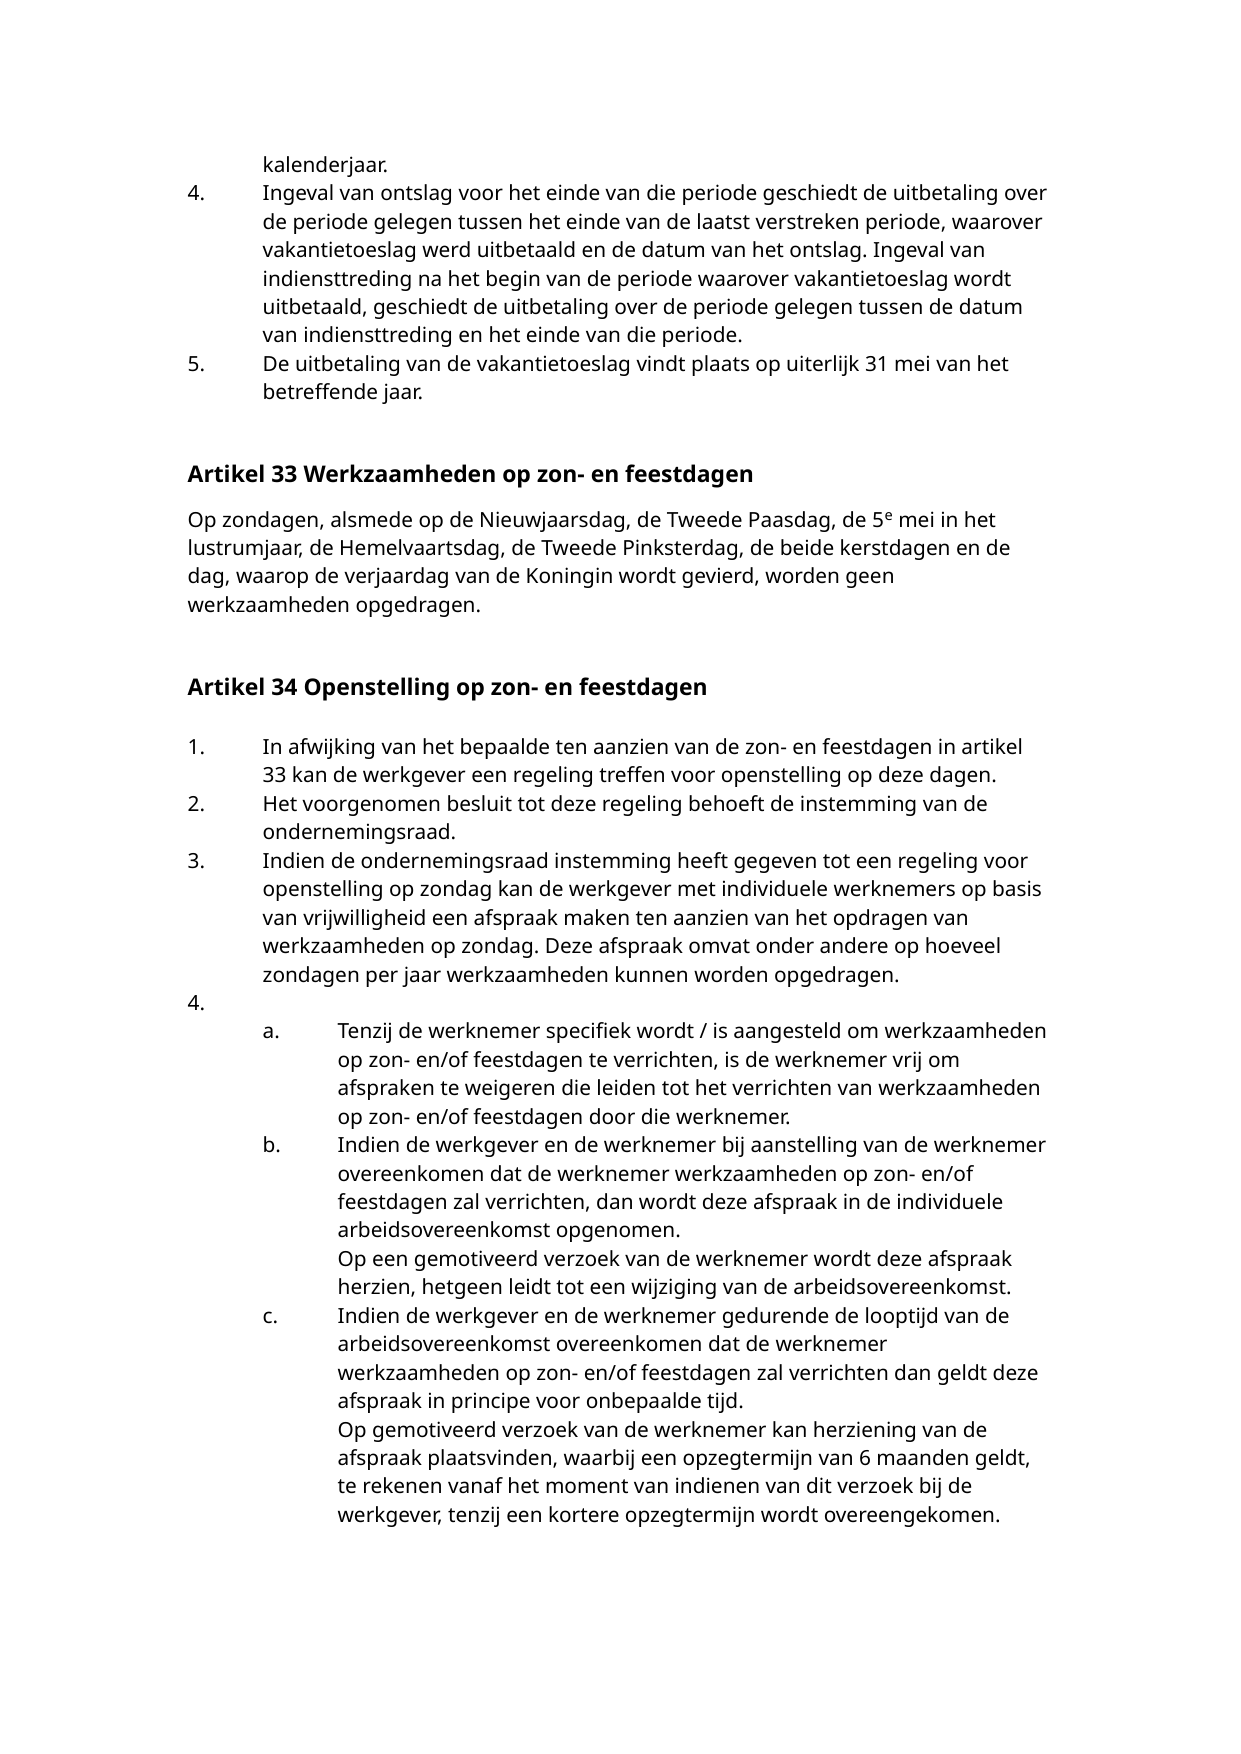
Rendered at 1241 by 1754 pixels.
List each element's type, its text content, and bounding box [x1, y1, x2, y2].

list Indien de werkgever en de werknemer gedurende de looptijd van de arbeidsovereenkomst overeenkomen dat de werknemer werkzaamheden op zon- en/of feestdagen zal verrichten dan geldt deze afspraak in principe voor onbepaalde tijd. [262, 1301, 1053, 1415]
list Op gemotiveerd verzoek van de werknemer kan herziening van de afspraak plaatsvinden, waarbij een opzegtermijn van 6 maanden geldt, te rekenen vanaf het moment van indienen van dit verzoek bij de werkgever, tenzij een kortere opzegtermijn wordt overeengekomen. [262, 1415, 1053, 1528]
list Het voorgenomen besluit tot deze regeling behoeft de instemming van de ondernemingsraad. [187, 789, 1053, 846]
text Op zondagen, alsmede op de Nieuwjaarsdag, de Tweede Paasdag, de 5e mei in het lustrumjaar, de Hemelvaartsdag, de Tweede Pinksterdag, de beide kerstdagen en de dag, waarop de verjaardag van de Koningin wordt gevierd, worden geen werkzaamheden opgedragen. [187, 505, 1053, 618]
list In afwijking van het bepaalde ten aanzien van de zon- en feestdagen in artikel 33 kan de werkgever een regeling treffen voor openstelling op deze dagen. [187, 732, 1053, 789]
list Indien de ondernemingsraad instemming heeft gegeven tot een regeling voor openstelling op zondag kan de werkgever met individuele werknemers op basis van vrijwilligheid een afspraak maken ten aanzien van het opdragen van werkzaamheden op zondag. Deze afspraak omvat onder andere op hoeveel zondagen per jaar werkzaamheden kunnen worden opgedragen. [187, 846, 1053, 988]
subtitle Artikel 34 Openstelling op zon- en feestdagen [187, 671, 1053, 702]
list Indien de werkgever en de werknemer bij aanstelling van de werknemer overeenkomen dat de werknemer werkzaamheden op zon- en/of feestdagen zal verrichten, dan wordt deze afspraak in de individuele arbeidsovereenkomst opgenomen. [262, 1130, 1053, 1244]
list Ingeval van ontslag voor het einde van die periode geschiedt de uitbetaling over de periode gelegen tussen het einde van de laatst verstreken periode, waarover vakantietoeslag werd uitbetaald en de datum van het ontslag. Ingeval van indiensttreding na het begin van de periode waarover vakantietoeslag wordt uitbetaald, geschiedt de uitbetaling over de periode gelegen tussen de datum van indiensttreding en het einde van die periode. [187, 178, 1053, 349]
list kalenderjaar. [187, 150, 1053, 178]
list Op een gemotiveerd verzoek van de werknemer wordt deze afspraak herzien, hetgeen leidt tot een wijziging van de arbeidsovereenkomst. [262, 1244, 1053, 1301]
subtitle Artikel 33 Werkzaamheden op zon- en feestdagen [187, 458, 1053, 490]
list Tenzij de werknemer specifiek wordt / is aangesteld om werkzaamheden op zon- en/of feestdagen te verrichten, is de werknemer vrij om afspraken te weigeren die leiden tot het verrichten van werkzaamheden op zon- en/of feestdagen door die werknemer. [262, 1017, 1053, 1130]
list De uitbetaling van de vakantietoeslag vindt plaats op uiterlijk 31 mei van het betreffende jaar. [187, 349, 1053, 406]
